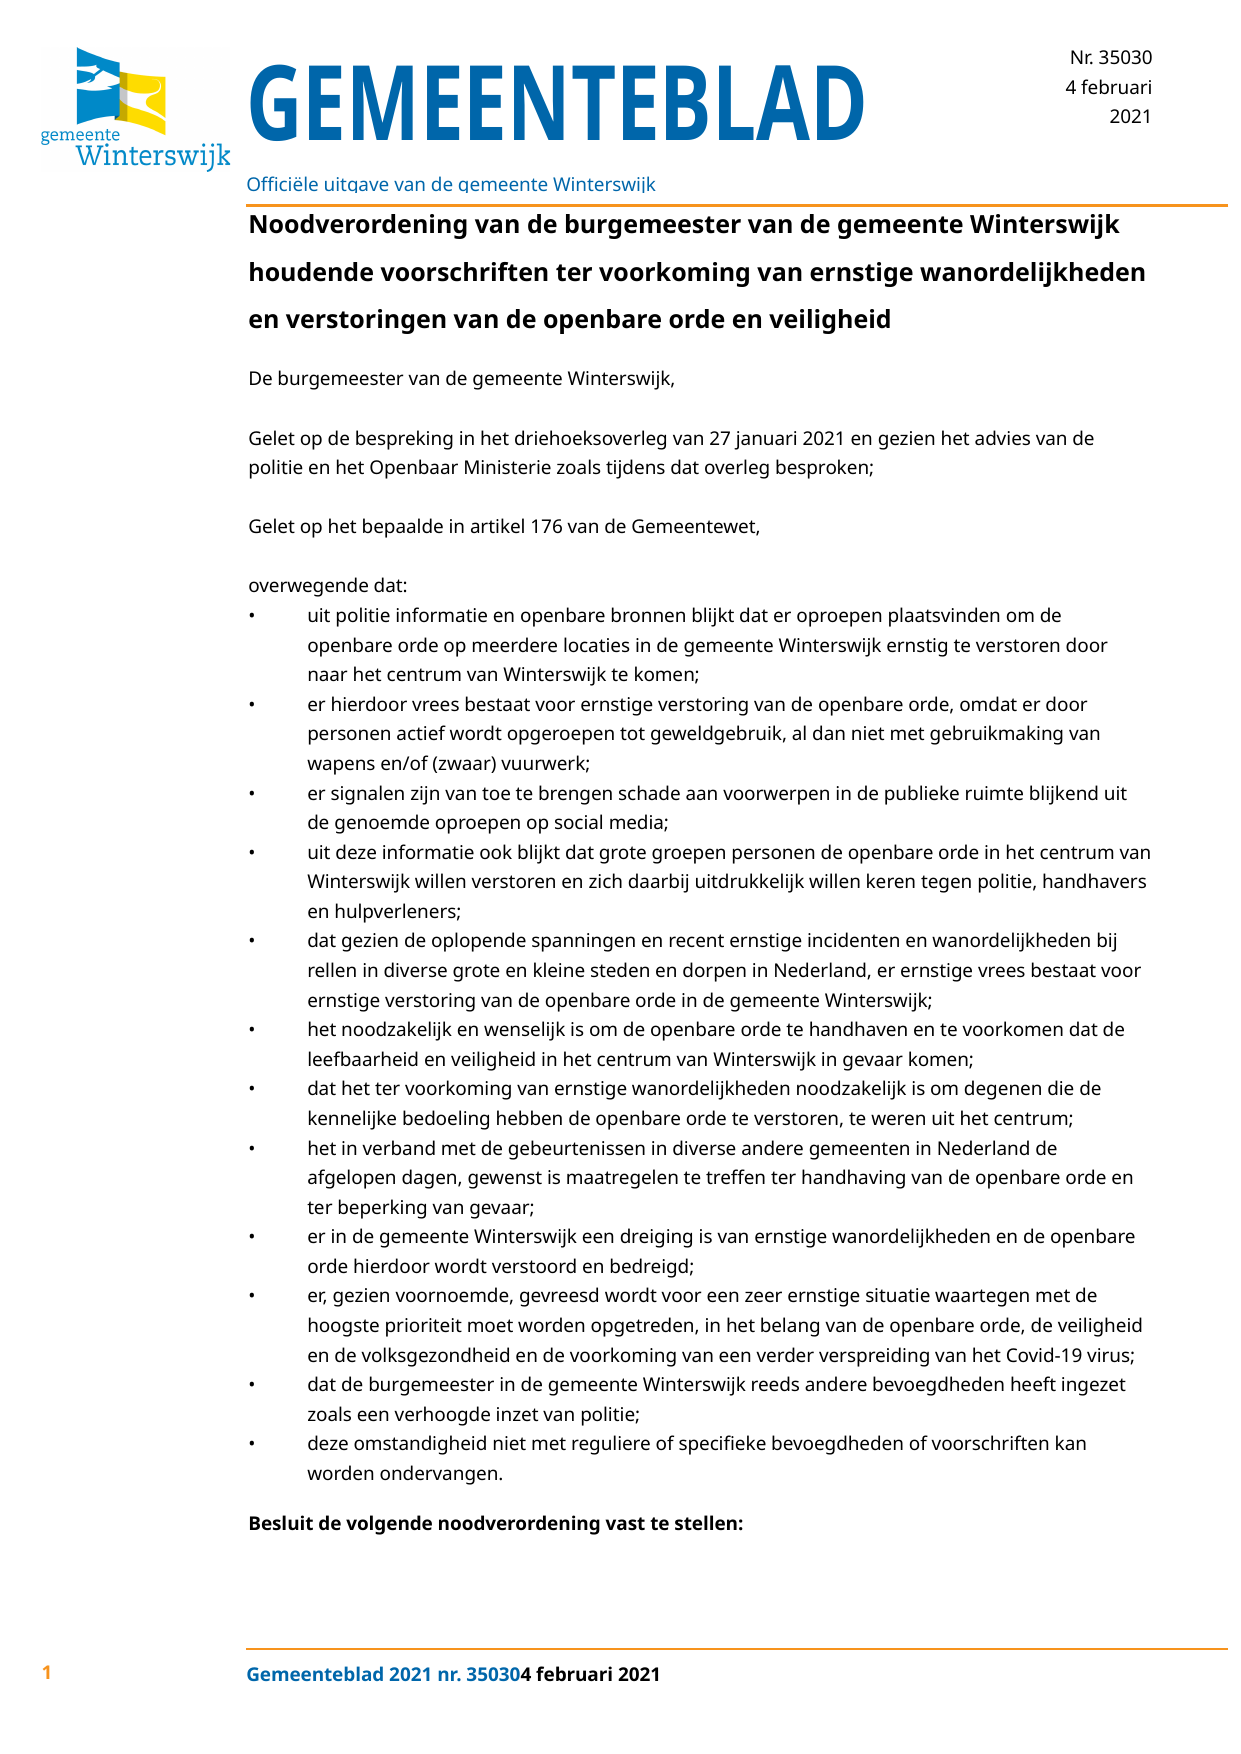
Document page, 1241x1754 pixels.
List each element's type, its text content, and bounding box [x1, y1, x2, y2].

picture [41, 47, 231, 172]
list het noodzakelijk en wenselijk is om de openbare orde te handhaven en te voorkomen dat de leefbaarheid en veiligheid in het centrum van Winterswijk in gevaar komen; [248, 1016, 1152, 1072]
list er hierdoor vrees bestaat voor ernstige verstoring van de openbare orde, omdat er door personen actief wordt opgeroepen tot geweldgebruik, al dan niet met gebruikmaking van wapens en/of (zwaar) vuurwerk; [248, 691, 1152, 776]
list uit deze informatie ook blijkt dat grote groepen personen de openbare orde in het centrum van Winterswijk willen verstoren en zich daarbij uitdrukkelijk willen keren tegen politie, handhavers en hulpverleners; [248, 839, 1152, 924]
list er, gezien voornoemde, gevreesd wordt voor een zeer ernstige situatie waartegen met de hoogste prioriteit moet worden opgetreden, in het belang van de openbare orde, de veiligheid en de volksgezondheid en de voorkoming van een verder verspreiding van het Covid-19 virus; [248, 1283, 1152, 1367]
list er in de gemeente Winterswijk een dreiging is van ernstige wanordelijkheden en de openbare orde hierdoor wordt verstoord en bedreigd; [248, 1223, 1152, 1279]
list dat het ter voorkoming van ernstige wanordelijkheden noodzakelijk is om degenen die de kennelijke bedoeling hebben de openbare orde te verstoren, te weren uit het centrum; [248, 1076, 1152, 1131]
list deze omstandigheid niet met reguliere of specifieke bevoegdheden of voorschriften kan worden ondervangen. [248, 1431, 1152, 1486]
text Noodverordening van de burgemeester van de gemeente Winterswijk houdende voorschriften ter voorkoming van ernstige wanordelijkheden en verstoringen van de openbare orde en veiligheid [248, 207, 1152, 336]
list uit politie informatie en openbare bronnen blijkt dat er oproepen plaatsvinden om de openbare orde op meerdere locaties in de gemeente Winterswijk ernstig te verstoren door naar het centrum van Winterswijk te komen; [248, 602, 1152, 687]
picture [225, 153, 231, 162]
text Gelet op de bespreking in het driehoeksoverleg van 27 januari 2021 en gezien het advies van de politie en het Openbaar Ministerie zoals tijdens dat overleg besproken; [248, 425, 1152, 480]
list er signalen zijn van toe te brengen schade aan voorwerpen in de publieke ruimte blijkend uit de genoemde oproepen op social media; [248, 780, 1152, 835]
list dat gezien de oplopende spanningen en recent ernstige incidenten en wanordelijkheden bij rellen in diverse grote en kleine steden en dorpen in Nederland, er ernstige vrees bestaat voor ernstige verstoring van de openbare orde in de gemeente Winterswijk; [248, 928, 1152, 1012]
text overwegende dat: [248, 573, 1152, 598]
list dat de burgemeester in de gemeente Winterswijk reeds andere bevoegdheden heeft ingezet zoals een verhoogde inzet van politie; [248, 1371, 1152, 1427]
list het in verband met de gebeurtenissen in diverse andere gemeenten in Nederland de afgelopen dagen, gewenst is maatregelen te treffen ter handhaving van de openbare orde en ter beperking van gevaar; [248, 1135, 1152, 1219]
text Besluit de volgende noodverordening vast te stellen: [248, 1510, 1152, 1536]
text Gelet op het bepaalde in artikel 176 van de Gemeentewet, [248, 513, 1152, 539]
text De burgemeester van de gemeente Winterswijk, [248, 366, 1152, 391]
